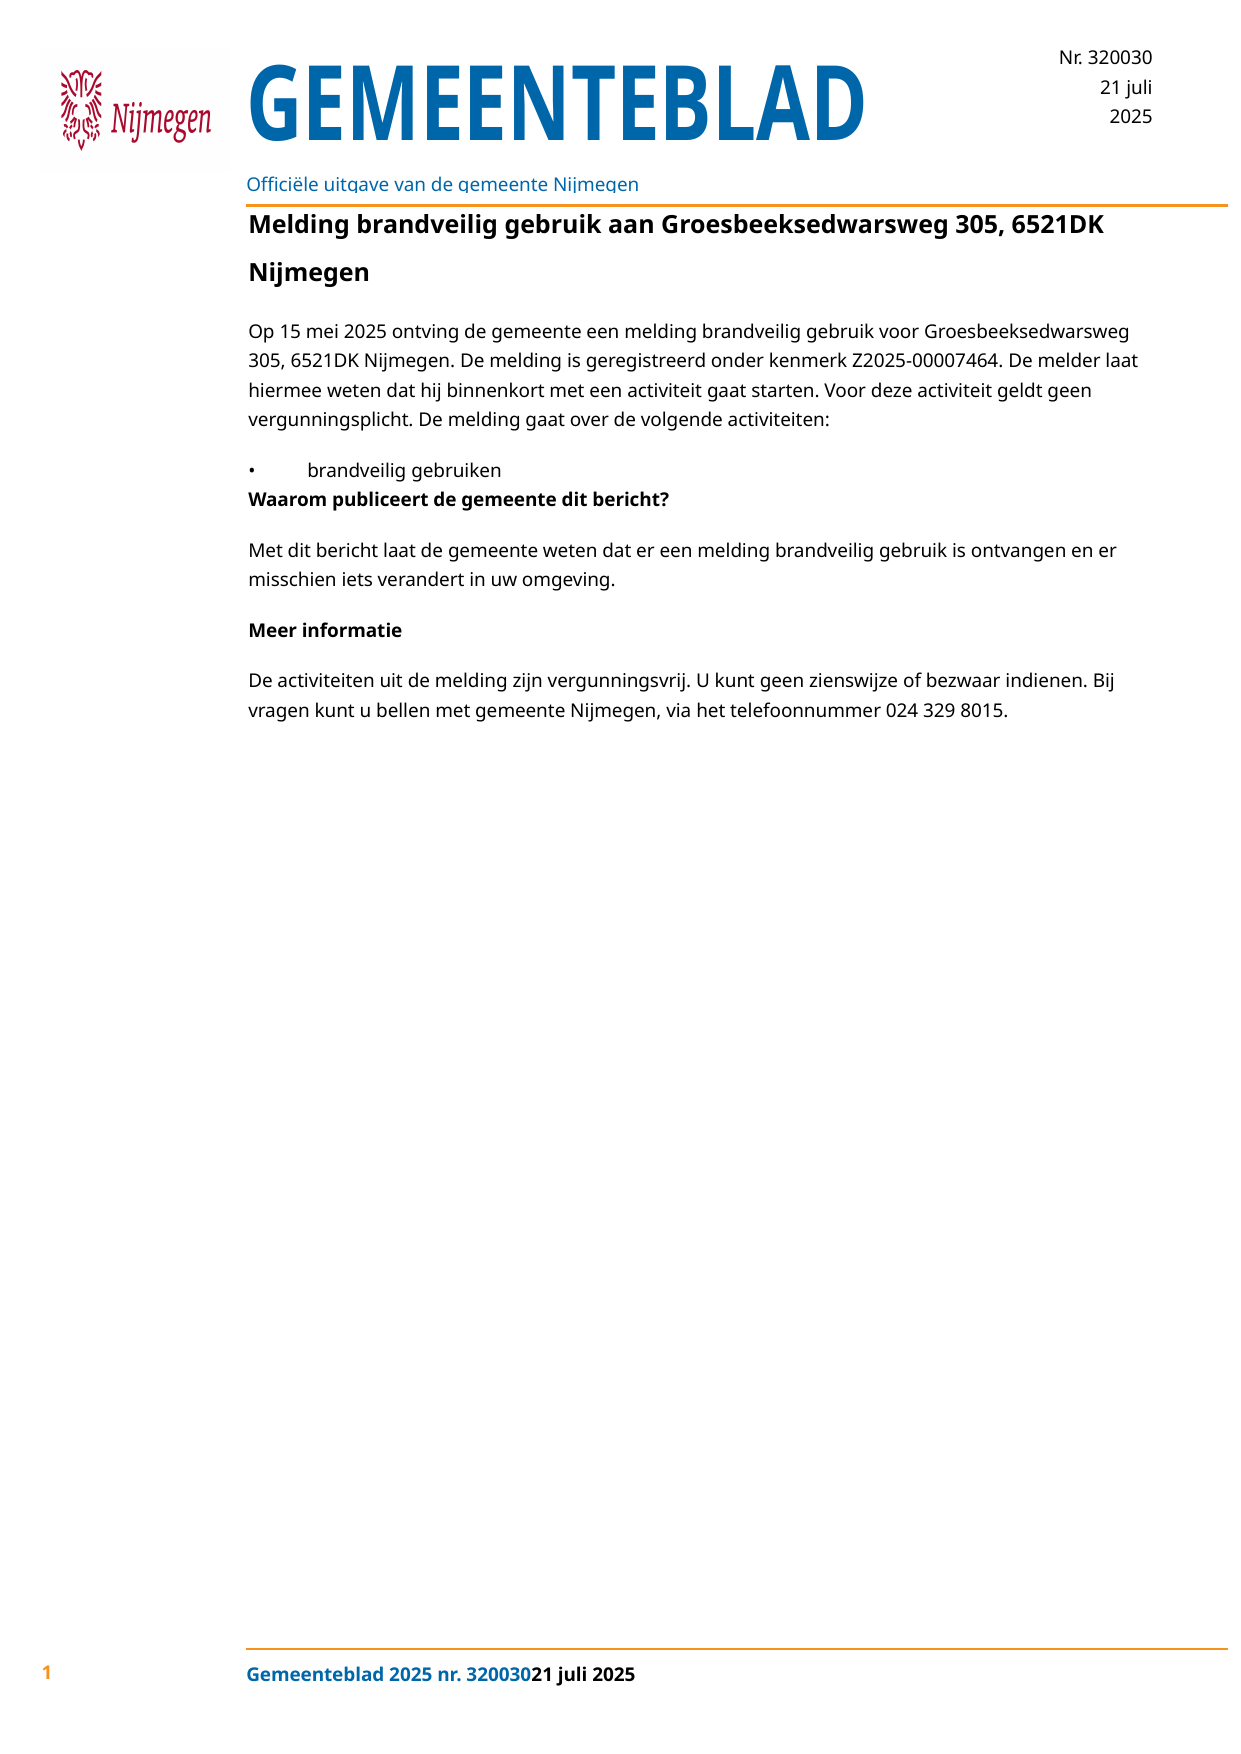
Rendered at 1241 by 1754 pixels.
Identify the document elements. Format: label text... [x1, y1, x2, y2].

text De activiteiten uit de melding zijn vergunningsvrij. U kunt geen zienswijze of bezwaar indienen. Bij vragen kunt u bellen met gemeente Nijmegen, via het telefoonnummer 024 329 8015. [248, 667, 1152, 723]
text Met dit bericht laat de gemeente weten dat er een melding brandveilig gebruik is ontvangen en er misschien iets verandert in uw omgeving. [248, 537, 1152, 592]
list brandveilig gebruiken [248, 457, 1152, 483]
text Meer informatie [248, 617, 1152, 643]
picture [41, 47, 231, 172]
text Melding brandveilig gebruik aan Groesbeeksedwarsweg 305, 6521DK Nijmegen [248, 207, 1152, 288]
text Waarom publiceert de gemeente dit bericht? [248, 487, 1152, 512]
text Op 15 mei 2025 ontving de gemeente een melding brandveilig gebruik voor Groesbeeksedwarsweg 305, 6521DK Nijmegen. De melding is geregistreerd onder kenmerk Z2025-00007464. De melder laat hiermee weten dat hij binnenkort met een activiteit gaat starten. Voor deze activiteit geldt geen vergunningsplicht. De melding gaat over de volgende activiteiten: [248, 318, 1152, 432]
